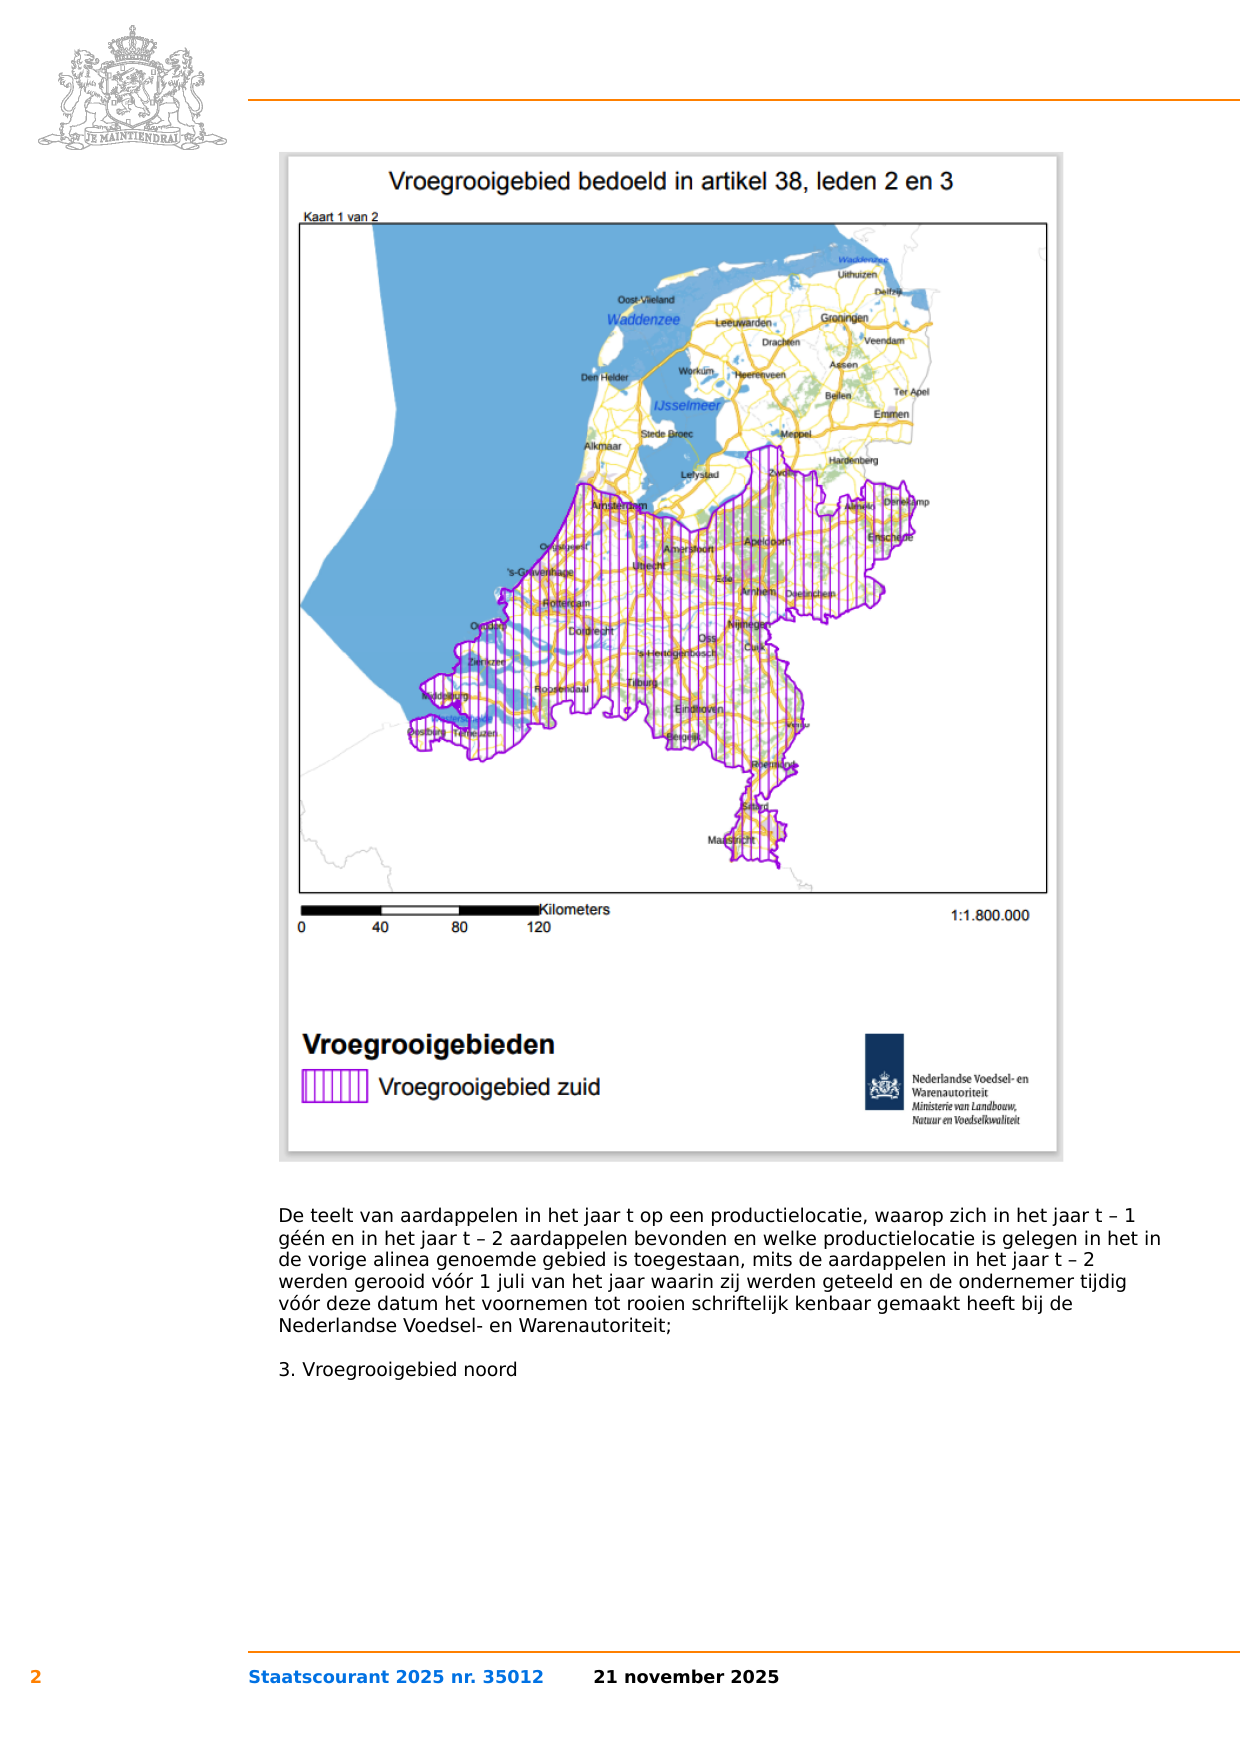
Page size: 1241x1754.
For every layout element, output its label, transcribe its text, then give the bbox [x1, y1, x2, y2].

picture [278, 151, 1064, 1162]
text 3. Vroegrooigebied noord [278, 1359, 1163, 1381]
text De teelt van aardappelen in het jaar t op een productielocatie, waarop zich in het jaar t – 1 géén en in het jaar t – 2 aardappelen bevonden en welke productielocatie is gelegen in het in de vorige alinea genoemde gebied is toegestaan, mits de aardappelen in het jaar t – 2 werden gerooid vóór 1 juli van het jaar waarin zij werden geteeld en de ondernemer tijdig vóór deze datum het voornemen tot rooien schriftelijk kenbaar gemaakt heeft bij de Nederlandse Voedsel- en Warenautoriteit; [278, 1205, 1163, 1337]
picture [38, 25, 227, 150]
